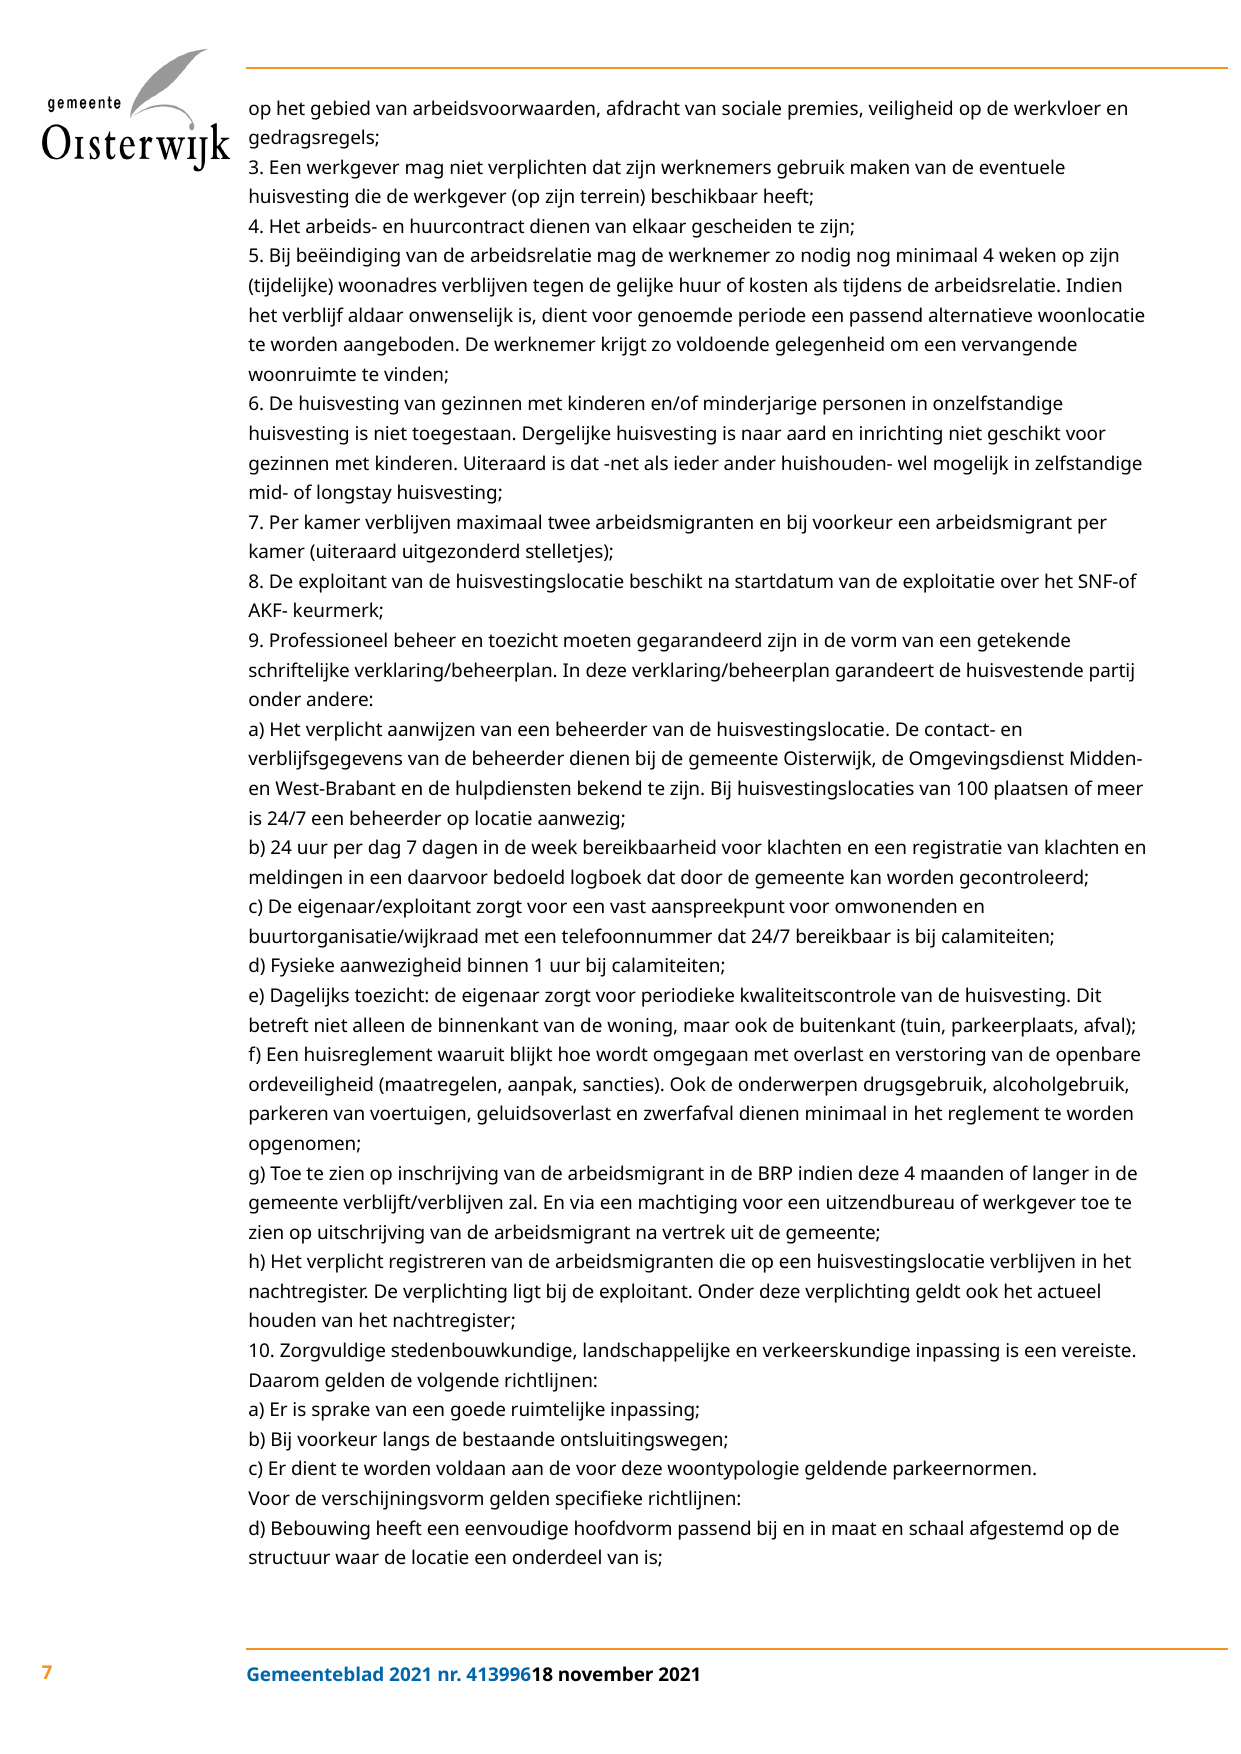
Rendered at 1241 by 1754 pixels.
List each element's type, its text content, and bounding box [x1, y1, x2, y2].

text a) Er is sprake van een goede ruimtelijke inpassing; [248, 1396, 1152, 1422]
text e) Dagelijks toezicht: de eigenaar zorgt voor periodieke kwaliteitscontrole van de huisvesting. Dit betreft niet alleen de binnenkant van de woning, maar ook de buitenkant (tuin, parkeerplaats, afval); [248, 982, 1152, 1038]
text c) Er dient te worden voldaan aan de voor deze woontypologie geldende parkeernormen. [248, 1456, 1152, 1481]
text 7. Per kamer verblijven maximaal twee arbeidsmigranten en bij voorkeur een arbeidsmigrant per kamer (uiteraard uitgezonderd stelletjes); [248, 509, 1152, 564]
text 3. Een werkgever mag niet verplichten dat zijn werknemers gebruik maken van de eventuele huisvesting die de werkgever (op zijn terrein) beschikbaar heeft; [248, 154, 1152, 209]
text b) 24 uur per dag 7 dagen in de week bereikbaarheid voor klachten en een registratie van klachten en meldingen in een daarvoor bedoeld logboek dat door de gemeente kan worden gecontroleerd; [248, 834, 1152, 890]
text 9. Professioneel beheer en toezicht moeten gegarandeerd zijn in de vorm van een getekende schriftelijke verklaring/beheerplan. In deze verklaring/beheerplan garandeert de huisvestende partij onder andere: [248, 627, 1152, 712]
text 4. Het arbeids- en huurcontract dienen van elkaar gescheiden te zijn; [248, 213, 1152, 239]
text 6. De huisvesting van gezinnen met kinderen en/of minderjarige personen in onzelfstandige huisvesting is niet toegestaan. Dergelijke huisvesting is naar aard en inrichting niet geschikt voor gezinnen met kinderen. Uiteraard is dat -net als ieder ander huishouden- wel mogelijk in zelfstandige mid- of longstay huisvesting; [248, 391, 1152, 505]
text a) Het verplicht aanwijzen van een beheerder van de huisvestingslocatie. De contact- en verblijfsgegevens van de beheerder dienen bij de gemeente Oisterwijk, de Omgevingsdienst Midden- en West-Brabant en de hulpdiensten bekend te zijn. Bij huisvestingslocaties van 100 plaatsen of meer is 24/7 een beheerder op locatie aanwezig; [248, 716, 1152, 831]
text b) Bij voorkeur langs de bestaande ontsluitingswegen; [248, 1426, 1152, 1452]
text 10. Zorgvuldige stedenbouwkundige, landschappelijke en verkeerskundige inpassing is een vereiste. Daarom gelden de volgende richtlijnen: [248, 1337, 1152, 1393]
text op het gebied van arbeidsvoorwaarden, afdracht van sociale premies, veiligheid op de werkvloer en gedragsregels; [248, 95, 1152, 150]
text d) Fysieke aanwezigheid binnen 1 uur bij calamiteiten; [248, 953, 1152, 978]
text 8. De exploitant van de huisvestingslocatie beschikt na startdatum van de exploitatie over het SNF-of AKF- keurmerk; [248, 568, 1152, 623]
text c) De eigenaar/exploitant zorgt voor een vast aanspreekpunt voor omwonenden en buurtorganisatie/wijkraad met een telefoonnummer dat 24/7 bereikbaar is bij calamiteiten; [248, 893, 1152, 949]
text Voor de verschijningsvorm gelden specifieke richtlijnen: [248, 1485, 1152, 1511]
text f) Een huisreglement waaruit blijkt hoe wordt omgegaan met overlast en verstoring van de openbare ordeveiligheid (maatregelen, aanpak, sancties). Ook de onderwerpen drugsgebruik, alcoholgebruik, parkeren van voertuigen, geluidsoverlast en zwerfafval dienen minimaal in het reglement te worden opgenomen; [248, 1041, 1152, 1156]
text 5. Bij beëindiging van de arbeidsrelatie mag de werknemer zo nodig nog minimaal 4 weken op zijn (tijdelijke) woonadres verblijven tegen de gelijke huur of kosten als tijdens de arbeidsrelatie. Indien het verblijf aldaar onwenselijk is, dient voor genoemde periode een passend alternatieve woonlocatie te worden aangeboden. De werknemer krijgt zo voldoende gelegenheid om een vervangende woonruimte te vinden; [248, 243, 1152, 387]
text d) Bebouwing heeft een eenvoudige hoofdvorm passend bij en in maat en schaal afgestemd op de structuur waar de locatie een onderdeel van is; [248, 1515, 1152, 1570]
picture [41, 47, 231, 172]
text g) Toe te zien op inschrijving van de arbeidsmigrant in de BRP indien deze 4 maanden of langer in de gemeente verblijft/verblijven zal. En via een machtiging voor een uitzendbureau of werkgever toe te zien op uitschrijving van de arbeidsmigrant na vertrek uit de gemeente; [248, 1160, 1152, 1245]
text h) Het verplicht registreren van de arbeidsmigranten die op een huisvestingslocatie verblijven in het nachtregister. De verplichting ligt bij de exploitant. Onder deze verplichting geldt ook het actueel houden van het nachtregister; [248, 1248, 1152, 1333]
